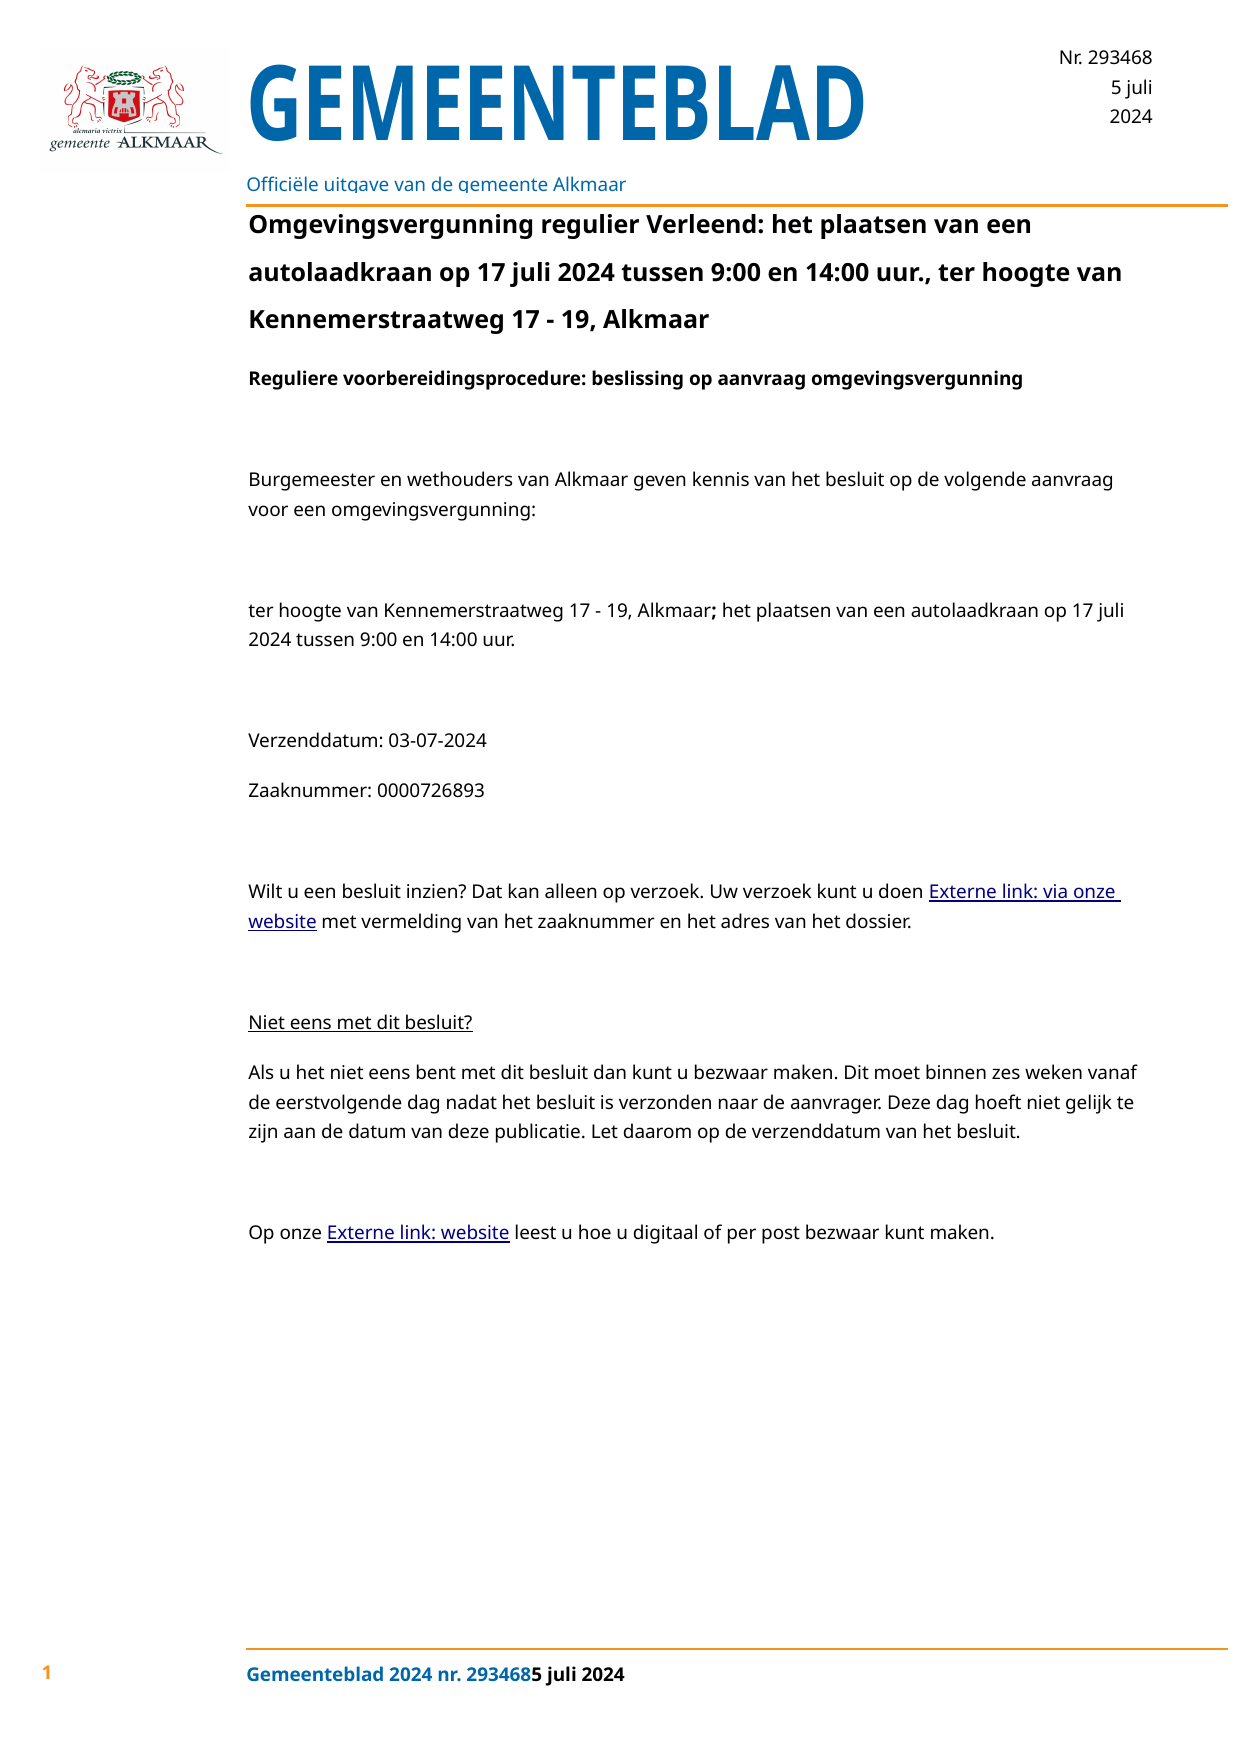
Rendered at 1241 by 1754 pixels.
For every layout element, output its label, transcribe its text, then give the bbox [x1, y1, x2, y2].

text Zaaknummer: 0000726893 [248, 778, 1152, 803]
text Wilt u een besluit inzien? Dat kan alleen op verzoek. Uw verzoek kunt u doen Externe link: via onze website met vermelding van het zaaknummer en het adres van het dossier. [248, 878, 1152, 934]
text Niet eens met dit besluit? [248, 1009, 1152, 1034]
picture [41, 47, 231, 172]
text Omgevingsvergunning regulier Verleend: het plaatsen van een autolaadkraan op 17 juli 2024 tussen 9:00 en 14:00 uur., ter hoogte van Kennemerstraatweg 17 - 19, Alkmaar [248, 207, 1152, 336]
text Reguliere voorbereidingsprocedure: beslissing op aanvraag omgevingsvergunning [248, 366, 1152, 391]
text Als u het niet eens bent met dit besluit dan kunt u bezwaar maken. Dit moet binnen zes weken vanaf de eerstvolgende dag nadat het besluit is verzonden naar de aanvrager. Deze dag hoeft niet gelijk te zijn aan de datum van deze publicatie. Let daarom op de verzenddatum van het besluit. [248, 1059, 1152, 1144]
text ter hoogte van Kennemerstraatweg 17 - 19, Alkmaar; het plaatsen van een autolaadkraan op 17 juli 2024 tussen 9:00 en 14:00 uur. [248, 597, 1152, 652]
text Op onze Externe link: website leest u hoe u digitaal of per post bezwaar kunt maken. [248, 1219, 1152, 1245]
text Verzenddatum: 03-07-2024 [248, 727, 1152, 753]
text Burgemeester en wethouders van Alkmaar geven kennis van het besluit op de volgende aanvraag voor een omgevingsvergunning: [248, 466, 1152, 522]
